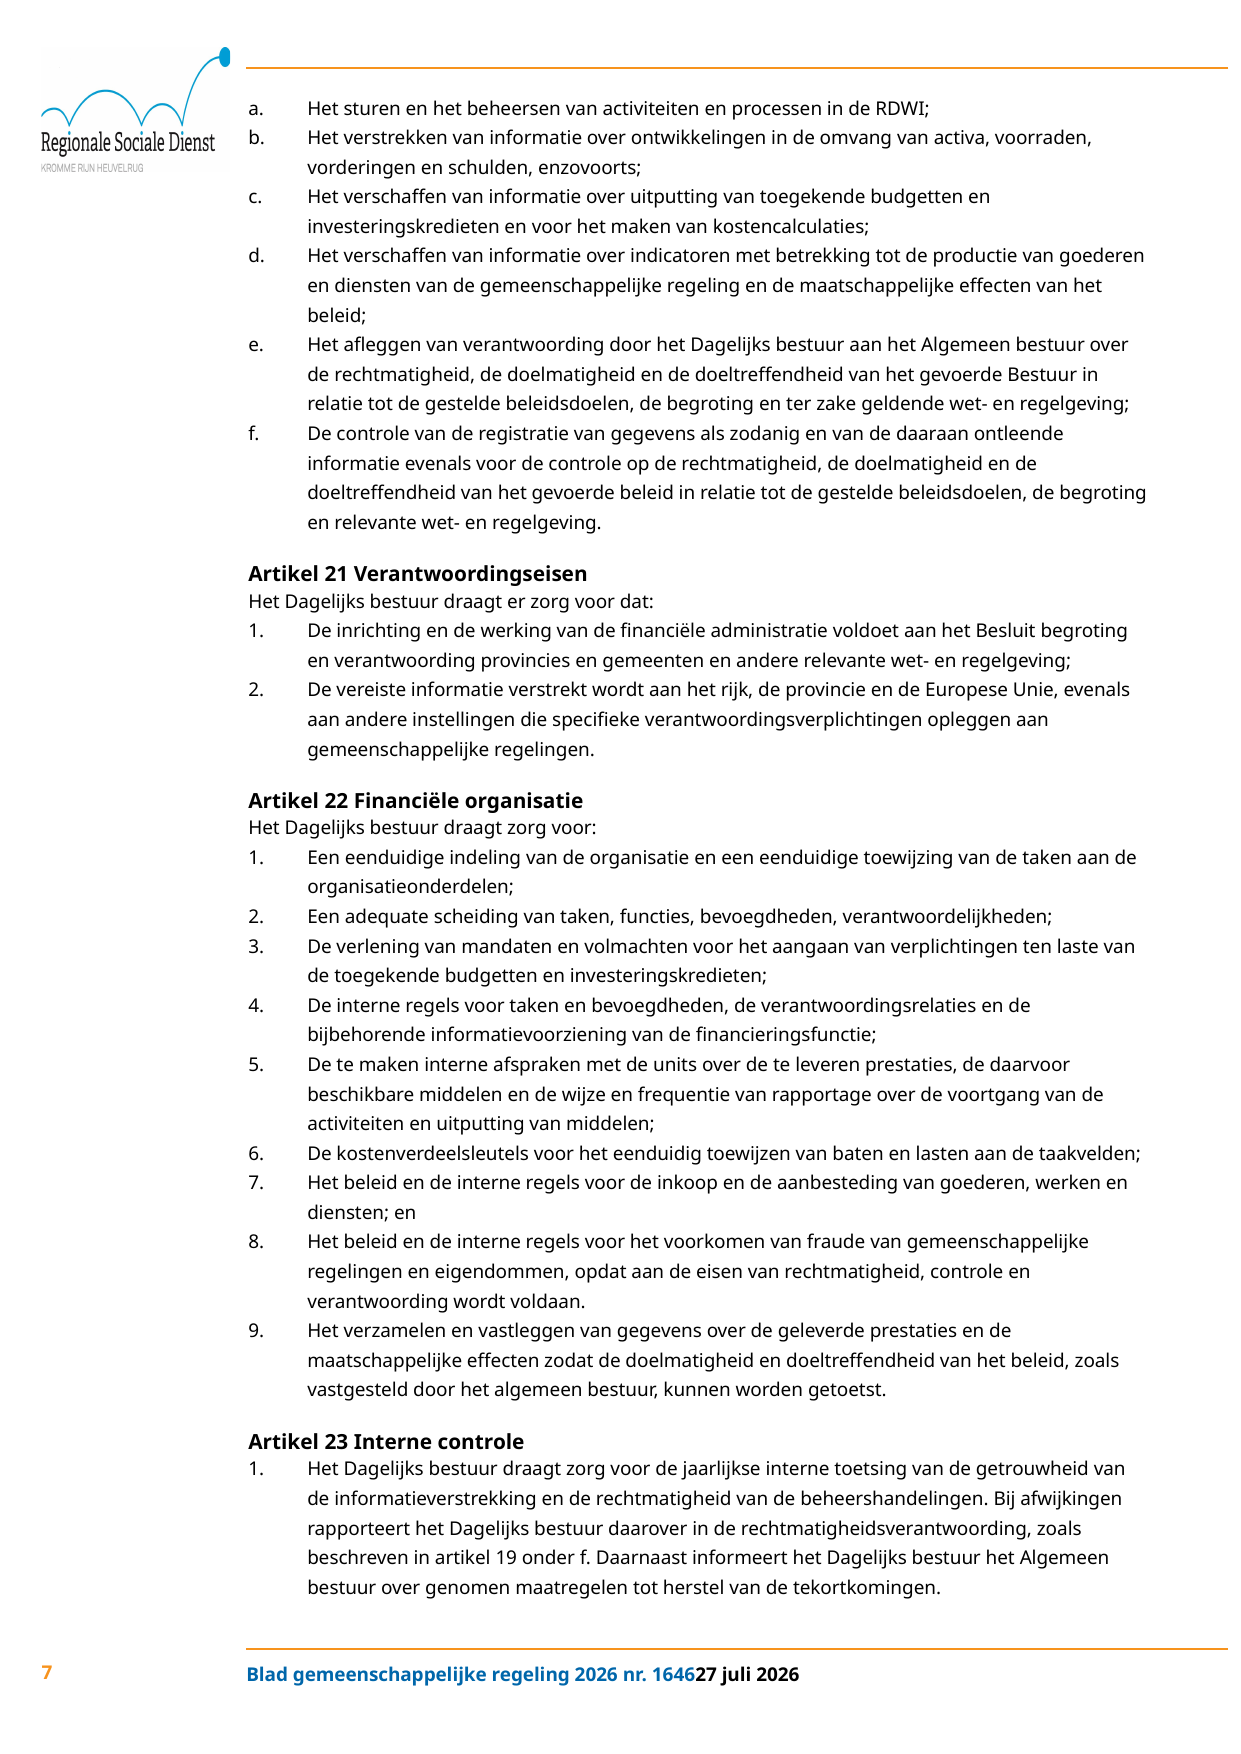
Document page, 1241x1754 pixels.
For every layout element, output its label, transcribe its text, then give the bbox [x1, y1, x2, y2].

list Een eenduidige indeling van de organisatie en een eenduidige toewijzing van de taken aan de organisatieonderdelen; [248, 844, 1152, 899]
text Artikel 23 Interne controle [248, 1427, 1152, 1456]
list Het verzamelen en vastleggen van gegevens over de geleverde prestaties en de maatschappelijke effecten zodat de doelmatigheid en doeltreffendheid van het beleid, zoals vastgesteld door het algemeen bestuur, kunnen worden getoetst. [248, 1317, 1152, 1402]
list De te maken interne afspraken met de units over de te leveren prestaties, de daarvoor beschikbare middelen en de wijze en frequentie van rapportage over de voortgang van de activiteiten en uitputting van middelen; [248, 1051, 1152, 1136]
list Het verschaffen van informatie over indicatoren met betrekking tot de productie van goederen en diensten van de gemeenschappelijke regeling en de maatschappelijke effecten van het beleid; [248, 243, 1152, 328]
list Het verschaffen van informatie over uitputting van toegekende budgetten en investeringskredieten en voor het maken van kostencalculaties; [248, 183, 1152, 239]
text Artikel 21 Verantwoordingseisen [248, 559, 1152, 588]
text Artikel 22 Financiële organisatie [248, 786, 1152, 814]
list Het beleid en de interne regels voor de inkoop en de aanbesteding van goederen, werken en diensten; en [248, 1169, 1152, 1225]
list Het sturen en het beheersen van activiteiten en processen in de RDWI; [248, 95, 1152, 121]
list De controle van de registratie van gegevens als zodanig en van de daaraan ontleende informatie evenals voor de controle op de rechtmatigheid, de doelmatigheid en de doeltreffendheid van het gevoerde beleid in relatie tot de gestelde beleidsdoelen, de begroting en relevante wet- en regelgeving. [248, 420, 1152, 535]
list De vereiste informatie verstrekt wordt aan het rijk, de provincie en de Europese Unie, evenals aan andere instellingen die specifieke verantwoordingsverplichtingen opleggen aan gemeenschappelijke regelingen. [248, 677, 1152, 761]
list Het verstrekken van informatie over ontwikkelingen in de omvang van activa, voorraden, vorderingen en schulden, enzovoorts; [248, 124, 1152, 180]
picture [41, 47, 231, 172]
list De verlening van mandaten en volmachten voor het aangaan van verplichtingen ten laste van de toegekende budgetten en investeringskredieten; [248, 933, 1152, 988]
text Het Dagelijks bestuur draagt zorg voor: [248, 814, 1152, 840]
list Het beleid en de interne regels voor het voorkomen van fraude van gemeenschappelijke regelingen en eigendommen, opdat aan de eisen van rechtmatigheid, controle en verantwoording wordt voldaan. [248, 1229, 1152, 1314]
list Een adequate scheiding van taken, functies, bevoegdheden, verantwoordelijkheden; [248, 903, 1152, 929]
list De interne regels voor taken en bevoegdheden, de verantwoordingsrelaties en de bijbehorende informatievoorziening van de financieringsfunctie; [248, 992, 1152, 1047]
list De kostenverdeelsleutels voor het eenduidig toewijzen van baten en lasten aan de taakvelden; [248, 1140, 1152, 1166]
list Het Dagelijks bestuur draagt zorg voor de jaarlijkse interne toetsing van de getrouwheid van de informatieverstrekking en de rechtmatigheid van de beheershandelingen. Bij afwijkingen rapporteert het Dagelijks bestuur daarover in de rechtmatigheidsverantwoording, zoals beschreven in artikel 19 onder f. Daarnaast informeert het Dagelijks bestuur het Algemeen bestuur over genomen maatregelen tot herstel van de tekortkomingen. [248, 1456, 1152, 1599]
list De inrichting en de werking van de financiële administratie voldoet aan het Besluit begroting en verantwoording provincies en gemeenten en andere relevante wet- en regelgeving; [248, 617, 1152, 673]
text Het Dagelijks bestuur draagt er zorg voor dat: [248, 588, 1152, 613]
list Het afleggen van verantwoording door het Dagelijks bestuur aan het Algemeen bestuur over de rechtmatigheid, de doelmatigheid en de doeltreffendheid van het gevoerde Bestuur in relatie tot de gestelde beleidsdoelen, de begroting en ter zake geldende wet- en regelgeving; [248, 331, 1152, 416]
